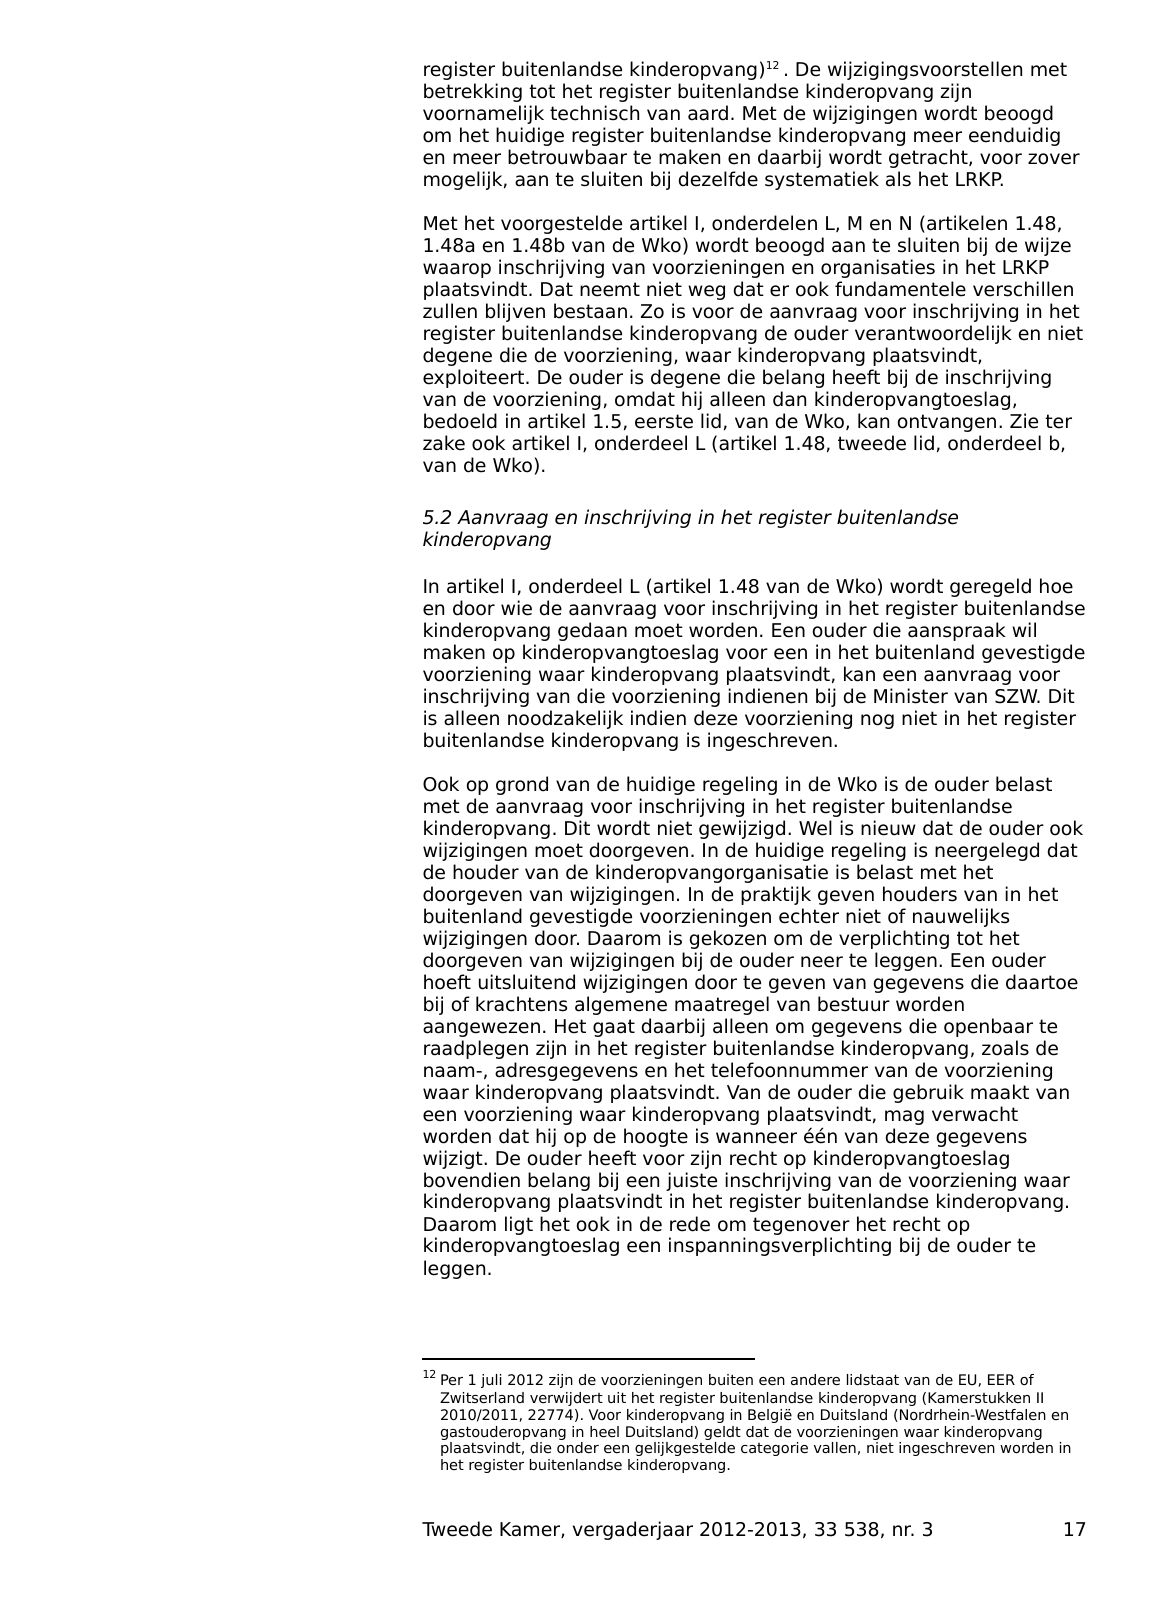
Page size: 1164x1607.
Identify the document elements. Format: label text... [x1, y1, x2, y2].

text In artikel I, onderdeel L (artikel 1.48 van de Wko) wordt geregeld hoe en door wie de aanvraag voor inschrijving in het register buitenlandse kinderopvang gedaan moet worden. Een ouder die aanspraak wil maken op kinderopvangtoeslag voor een in het buitenland gevestigde voorziening waar kinderopvang plaatsvindt, kan een aanvraag voor inschrijving van die voorziening indienen bij de Minister van SZW. Dit is alleen noodzakelijk indien deze voorziening nog niet in het register buitenlandse kinderopvang is ingeschreven. [422, 576, 1087, 752]
text Per 1 juli 2012 zijn de voorzieningen buiten een andere lidstaat van de EU, EER of Zwitserland verwijdert uit het register buitenlandse kinderopvang (Kamerstukken II 2010/2011, 22774). Voor kinderopvang in België en Duitsland (Nordrhein-Westfalen en gastouderopvang in heel Duitsland) geldt dat de voorzieningen waar kinderopvang plaatsvindt, die onder een gelijkgestelde categorie vallen, niet ingeschreven worden in het register buitenlandse kinderopvang. [422, 1368, 1087, 1474]
subtitle 5.2 Aanvraag en inschrijving in het register buitenlandse kinderopvang [422, 507, 1087, 551]
text Ook op grond van de huidige regeling in de Wko is de ouder belast met de aanvraag voor inschrijving in het register buitenlandse kinderopvang. Dit wordt niet gewijzigd. Wel is nieuw dat de ouder ook wijzigingen moet doorgeven. In de huidige regeling is neergelegd dat de houder van de kinderopvangorganisatie is belast met het doorgeven van wijzigingen. In de praktijk geven houders van in het buitenland gevestigde voorzieningen echter niet of nauwelijks wijzigingen door. Daarom is gekozen om de verplichting tot het doorgeven van wijzigingen bij de ouder neer te leggen. Een ouder hoeft uitsluitend wijzigingen door te geven van gegevens die daartoe bij of krachtens algemene maatregel van bestuur worden aangewezen. Het gaat daarbij alleen om gegevens die openbaar te raadplegen zijn in het register buitenlandse kinderopvang, zoals de naam-, adresgegevens en het telefoonnummer van de voorziening waar kinderopvang plaatsvindt. Van de ouder die gebruik maakt van een voorziening waar kinderopvang plaatsvindt, mag verwacht worden dat hij op de hoogte is wanneer één van deze gegevens wijzigt. De ouder heeft voor zijn recht op kinderopvangtoeslag bovendien belang bij een juiste inschrijving van de voorziening waar kinderopvang plaatsvindt in het register buitenlandse kinderopvang. Daarom ligt het ook in de rede om tegenover het recht op kinderopvangtoeslag een inspanningsverplichting bij de ouder te leggen. [422, 774, 1087, 1279]
text Met het voorgestelde artikel I, onderdelen L, M en N (artikelen 1.48, 1.48a en 1.48b van de Wko) wordt beoogd aan te sluiten bij de wijze waarop inschrijving van voorzieningen en organisaties in het LRKP plaatsvindt. Dat neemt niet weg dat er ook fundamentele verschillen zullen blijven bestaan. Zo is voor de aanvraag voor inschrijving in het register buitenlandse kinderopvang de ouder verantwoordelijk en niet degene die de voorziening, waar kinderopvang plaatsvindt, exploiteert. De ouder is degene die belang heeft bij de inschrijving van de voorziening, omdat hij alleen dan kinderopvangtoeslag, bedoeld in artikel 1.5, eerste lid, van de Wko, kan ontvangen. Zie ter zake ook artikel I, onderdeel L (artikel 1.48, tweede lid, onderdeel b, van de Wko). [422, 213, 1087, 477]
text register buitenlandse kinderopvang). De wijzigingsvoorstellen met betrekking tot het register buitenlandse kinderopvang zijn voornamelijk technisch van aard. Met de wijzigingen wordt beoogd om het huidige register buitenlandse kinderopvang meer eenduidig en meer betrouwbaar te maken en daarbij wordt getracht, voor zover mogelijk, aan te sluiten bij dezelfde systematiek als het LRKP. [422, 59, 1087, 191]
